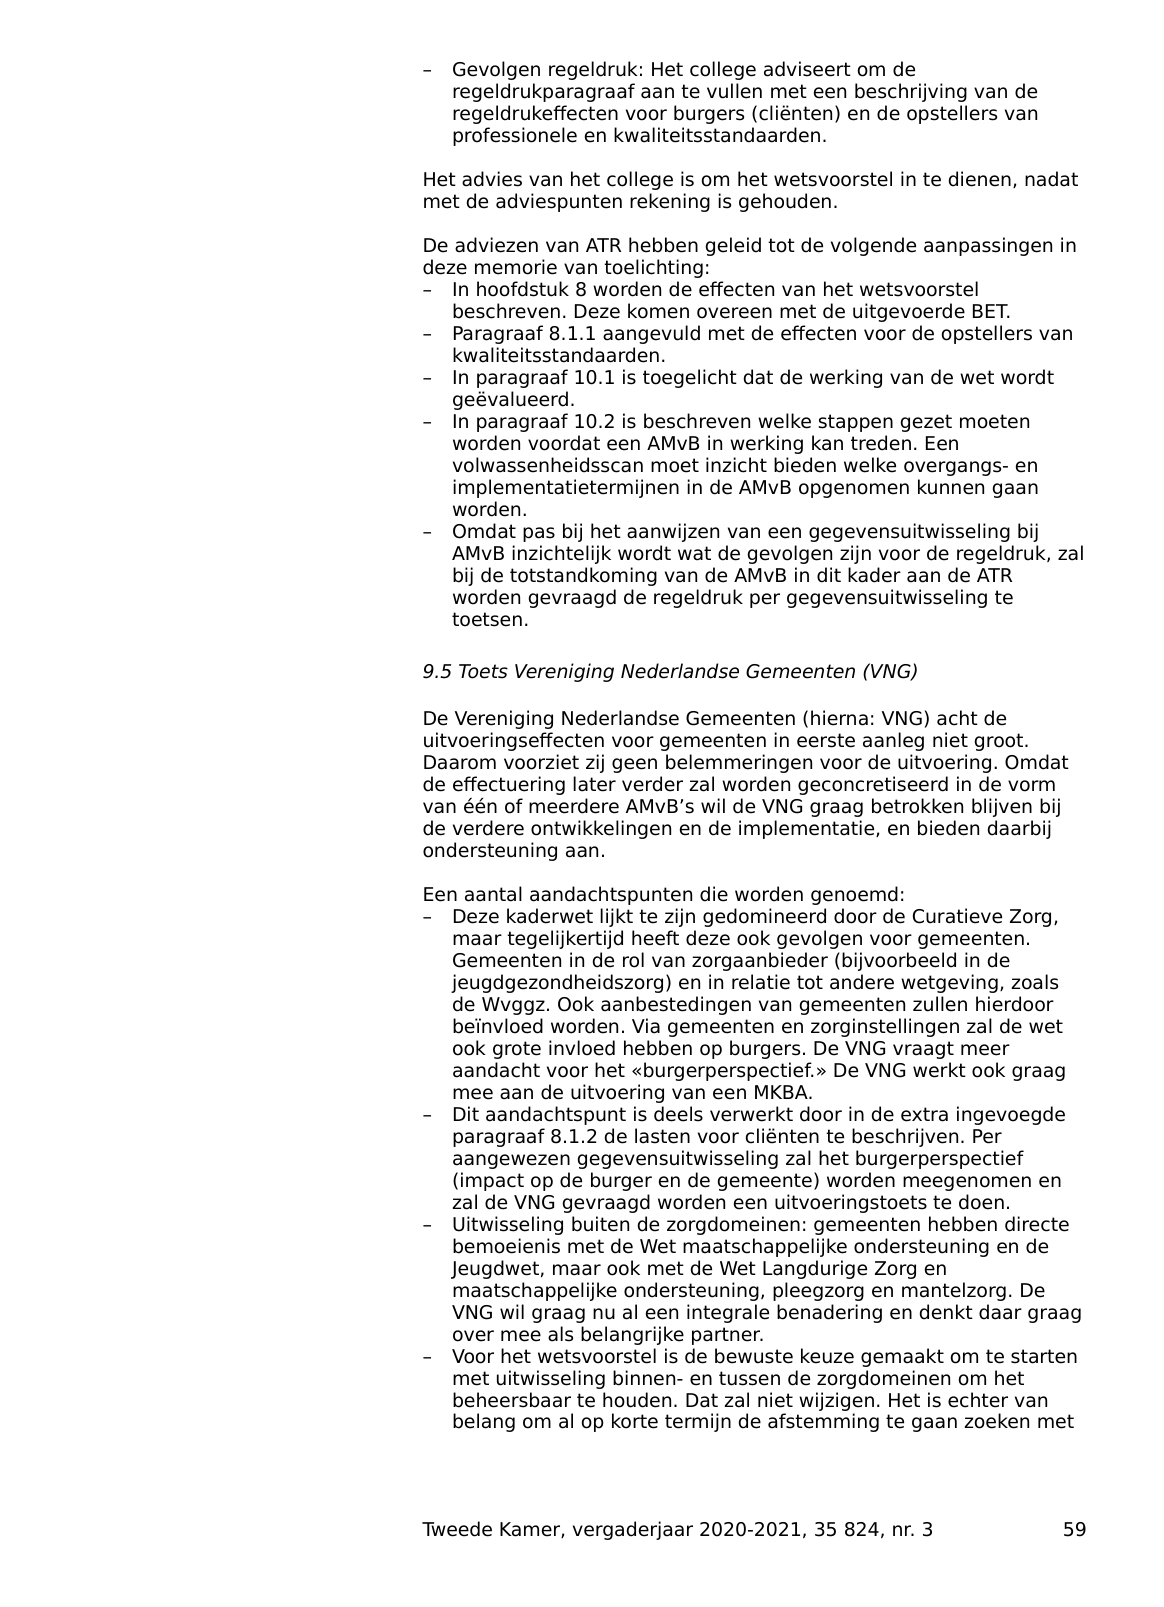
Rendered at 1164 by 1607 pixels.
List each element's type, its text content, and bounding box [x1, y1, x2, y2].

text – In hoofdstuk 8 worden de effecten van het wetsvoorstel beschreven. Deze komen overeen met de uitgevoerde BET. [422, 279, 1087, 323]
text Het advies van het college is om het wetsvoorstel in te dienen, nadat met de adviespunten rekening is gehouden. [422, 169, 1087, 213]
text – Gevolgen regeldruk: Het college adviseert om de regeldrukparagraaf aan te vullen met een beschrijving van de regeldrukeffecten voor burgers (cliënten) en de opstellers van professionele en kwaliteitsstandaarden. [422, 59, 1087, 147]
subtitle 9.5 Toets Vereniging Nederlandse Gemeenten (VNG) [422, 661, 1087, 683]
text – Deze kaderwet lijkt te zijn gedomineerd door de Curatieve Zorg, maar tegelijkertijd heeft deze ook gevolgen voor gemeenten. Gemeenten in de rol van zorgaanbieder (bijvoorbeeld in de jeugdgezondheidszorg) en in relatie tot andere wetgeving, zoals de Wvggz. Ook aanbestedingen van gemeenten zullen hierdoor beïnvloed worden. Via gemeenten en zorginstellingen zal de wet ook grote invloed hebben op burgers. De VNG vraagt meer aandacht voor het «burgerperspectief.» De VNG werkt ook graag mee aan de uitvoering van een MKBA. [422, 906, 1087, 1104]
text – Voor het wetsvoorstel is de bewuste keuze gemaakt om te starten met uitwisseling binnen- en tussen de zorgdomeinen om het beheersbaar te houden. Dat zal niet wijzigen. Het is echter van belang om al op korte termijn de afstemming te gaan zoeken met [422, 1346, 1087, 1433]
text – Uitwisseling buiten de zorgdomeinen: gemeenten hebben directe bemoeienis met de Wet maatschappelijke ondersteuning en de Jeugdwet, maar ook met de Wet Langdurige Zorg en maatschappelijke ondersteuning, pleegzorg en mantelzorg. De VNG wil graag nu al een integrale benadering en denkt daar graag over mee als belangrijke partner. [422, 1214, 1087, 1346]
text – In paragraaf 10.2 is beschreven welke stappen gezet moeten worden voordat een AMvB in werking kan treden. Een volwassenheidsscan moet inzicht bieden welke overgangs- en implementatietermijnen in de AMvB opgenomen kunnen gaan worden. [422, 411, 1087, 521]
text De adviezen van ATR hebben geleid tot de volgende aanpassingen in deze memorie van toelichting: [422, 235, 1087, 279]
text De Vereniging Nederlandse Gemeenten (hierna: VNG) acht de uitvoeringseffecten voor gemeenten in eerste aanleg niet groot. Daarom voorziet zij geen belemmeringen voor de uitvoering. Omdat de effectuering later verder zal worden geconcretiseerd in de vorm van één of meerdere AMvB’s wil de VNG graag betrokken blijven bij de verdere ontwikkelingen en de implementatie, en bieden daarbij ondersteuning aan. [422, 708, 1087, 862]
text – Omdat pas bij het aanwijzen van een gegevensuitwisseling bij AMvB inzichtelijk wordt wat de gevolgen zijn voor de regeldruk, zal bij de totstandkoming van de AMvB in dit kader aan de ATR worden gevraagd de regeldruk per gegevensuitwisseling te toetsen. [422, 521, 1087, 631]
text – Dit aandachtspunt is deels verwerkt door in de extra ingevoegde paragraaf 8.1.2 de lasten voor cliënten te beschrijven. Per aangewezen gegevensuitwisseling zal het burgerperspectief (impact op de burger en de gemeente) worden meegenomen en zal de VNG gevraagd worden een uitvoeringstoets te doen. [422, 1104, 1087, 1214]
text – In paragraaf 10.1 is toegelicht dat de werking van de wet wordt geëvalueerd. [422, 367, 1087, 411]
text – Paragraaf 8.1.1 aangevuld met de effecten voor de opstellers van kwaliteitsstandaarden. [422, 323, 1087, 367]
text Een aantal aandachtspunten die worden genoemd: [422, 884, 1087, 906]
